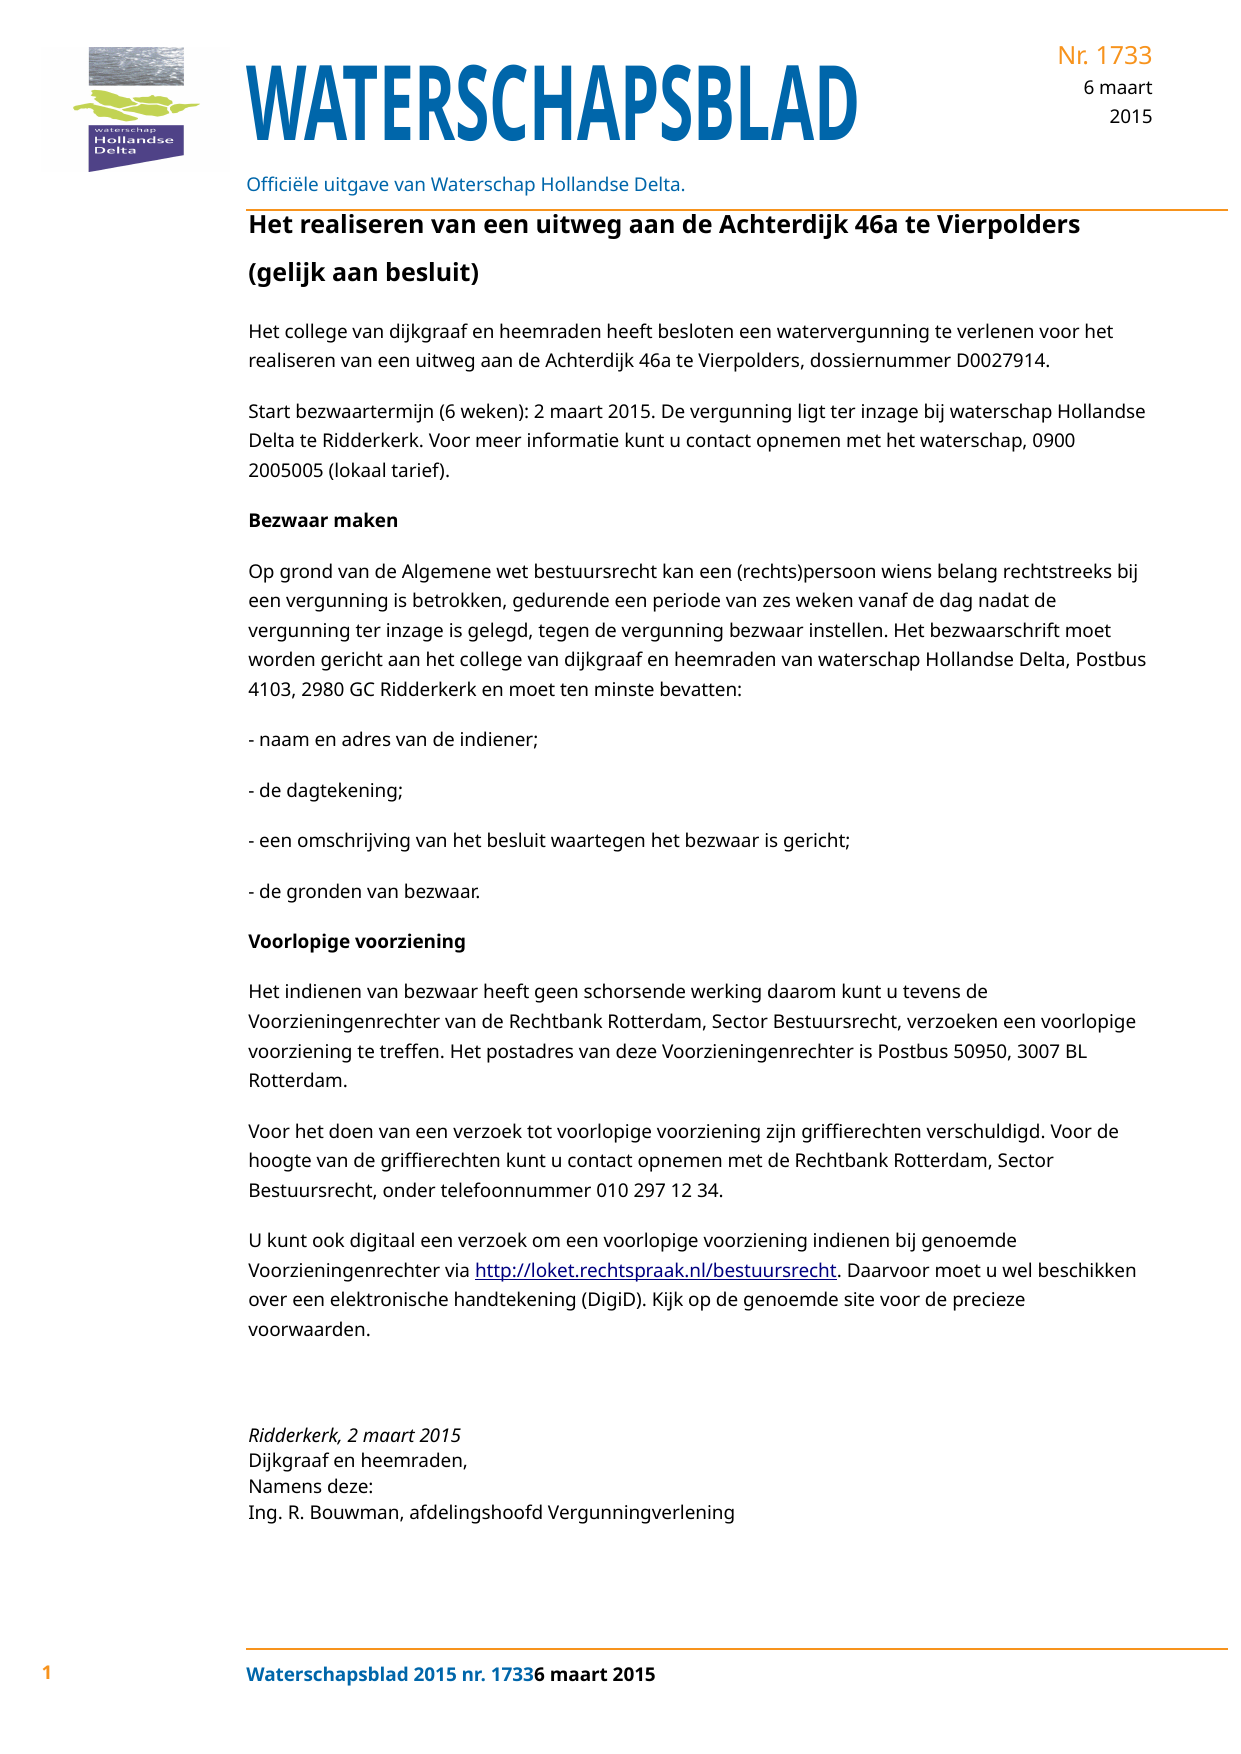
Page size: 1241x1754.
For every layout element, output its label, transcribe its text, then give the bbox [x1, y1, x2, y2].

text Voorlopige voorziening [248, 928, 1152, 954]
text U kunt ook digitaal een verzoek om een voorlopige voorziening indienen bij genoemde Voorzieningenrechter via http://loket.rechtspraak.nl/bestuursrecht. Daarvoor moet u wel beschikken over een elektronische handtekening (DigiD). Kijk op de genoemde site voor de precieze voorwaarden. [248, 1227, 1152, 1342]
text - naam en adres van de indiener; [248, 727, 1152, 752]
text Dijkgraaf en heemraden, [248, 1448, 1152, 1473]
text Namens deze: [248, 1473, 1152, 1499]
text - de dagtekening; [248, 777, 1152, 803]
text Het realiseren van een uitweg aan de Achterdijk 46a te Vierpolders (gelijk aan besluit) [248, 211, 1152, 288]
text Op grond van de Algemene wet bestuursrecht kan een (rechts)persoon wiens belang rechtstreeks bij een vergunning is betrokken, gedurende een periode van zes weken vanaf de dag nadat de vergunning ter inzage is gelegd, tegen de vergunning bezwaar instellen. Het bezwaarschrift moet worden gericht aan het college van dijkgraaf en heemraden van waterschap Hollandse Delta, Postbus 4103, 2980 GC Ridderkerk en moet ten minste bevatten: [248, 558, 1152, 702]
text Voor het doen van een verzoek tot voorlopige voorziening zijn griffierechten verschuldigd. Voor de hoogte van de griffierechten kunt u contact opnemen met de Rechtbank Rotterdam, Sector Bestuursrecht, onder telefoonnummer 010 297 12 34. [248, 1118, 1152, 1203]
text Ing. R. Bouwman, afdelingshoofd Vergunningverlening [248, 1499, 1152, 1525]
text - een omschrijving van het besluit waartegen het bezwaar is gericht; [248, 827, 1152, 853]
text - de gronden van bezwaar. [248, 878, 1152, 904]
text Ridderkerk, 2 maart 2015 [248, 1422, 1152, 1448]
text Het indienen van bezwaar heeft geen schorsende werking daarom kunt u tevens de Voorzieningenrechter van de Rechtbank Rotterdam, Sector Bestuursrecht, verzoeken een voorlopige voorziening te treffen. Het postadres van deze Voorzieningenrechter is Postbus 50950, 3007 BL Rotterdam. [248, 979, 1152, 1093]
text Start bezwaartermijn (6 weken): 2 maart 2015. De vergunning ligt ter inzage bij waterschap Hollandse Delta te Ridderkerk. Voor meer informatie kunt u contact opnemen met het waterschap, 0900 2005005 (lokaal tarief). [248, 398, 1152, 483]
picture [41, 47, 231, 172]
text Het college van dijkgraaf en heemraden heeft besloten een watervergunning te verlenen voor het realiseren van een uitweg aan de Achterdijk 46a te Vierpolders, dossiernummer D0027914. [248, 318, 1152, 373]
text Bezwaar maken [248, 507, 1152, 533]
